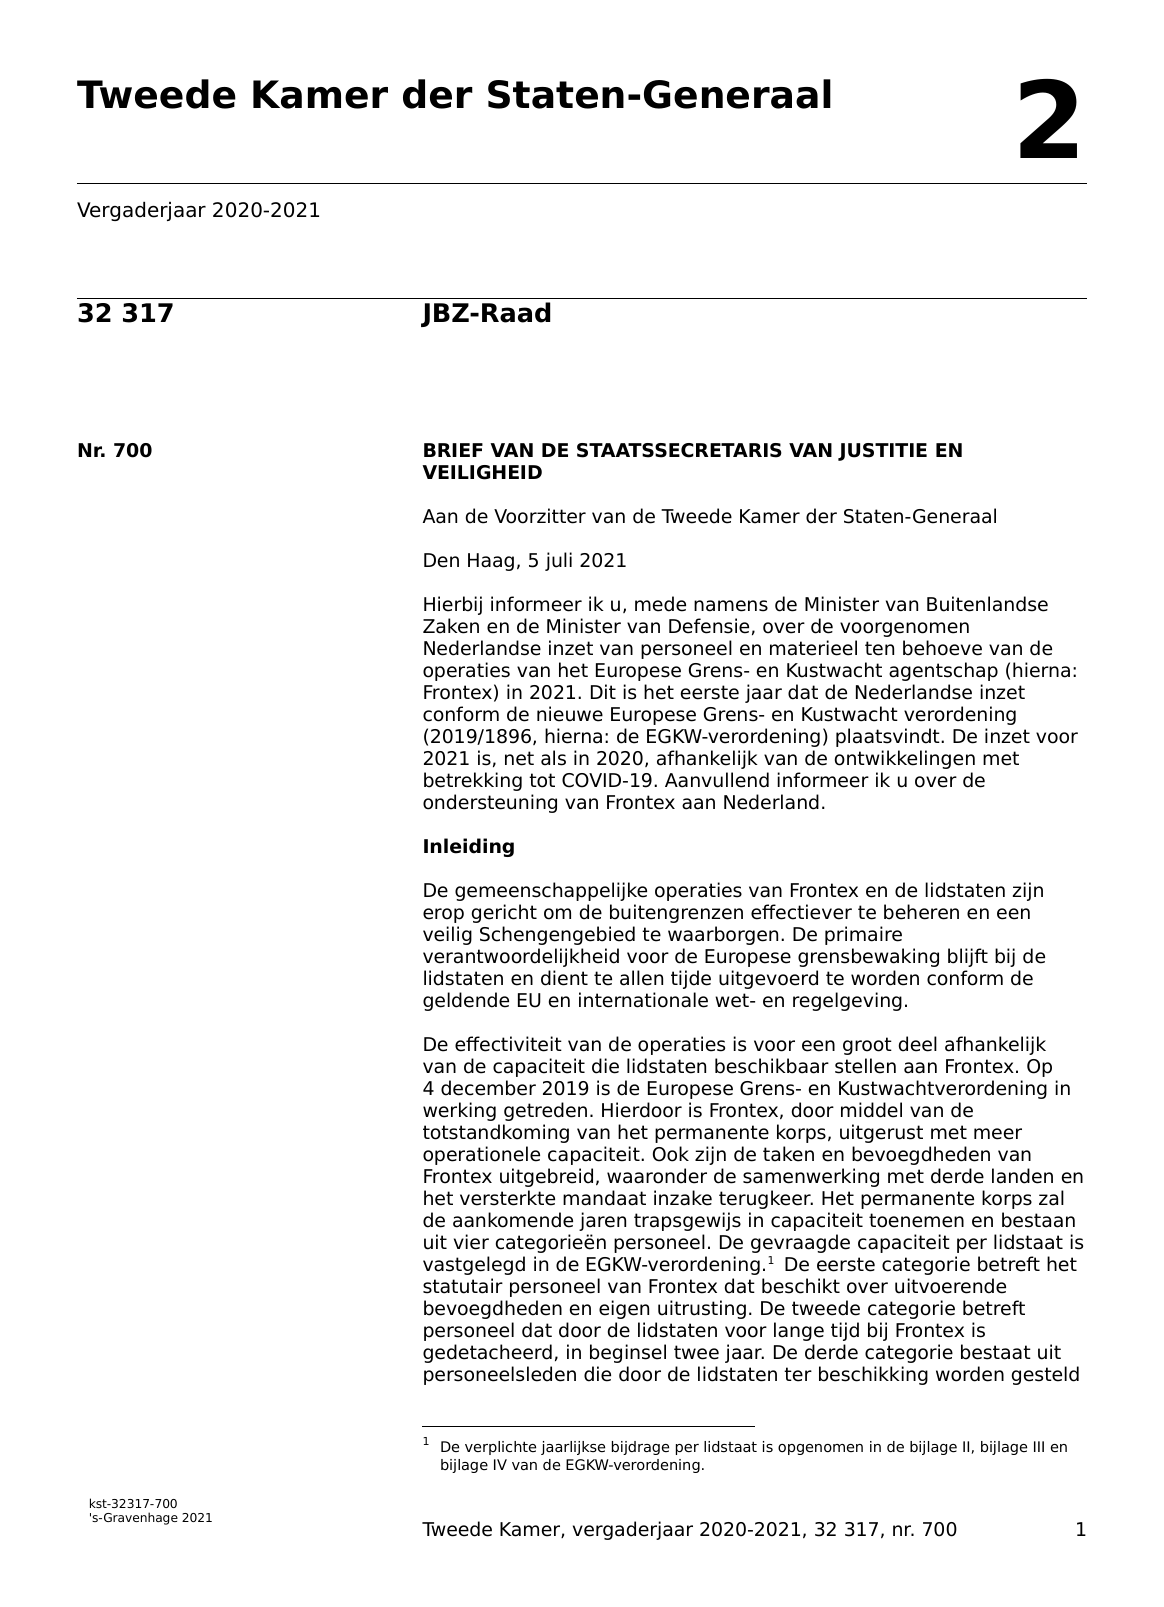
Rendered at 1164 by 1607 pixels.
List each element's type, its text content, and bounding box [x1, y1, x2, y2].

table_header Tweede Kamer der Staten-Generaal [77, 59, 886, 183]
table_cell Vergaderjaar 2020-2021 [77, 184, 1087, 298]
text De effectiviteit van de operaties is voor een groot deel afhankelijk van de capaciteit die lidstaten beschikbaar stellen aan Frontex. Op 4 december 2019 is de Europese Grens- en Kustwachtverordening in werking getreden. Hierdoor is Frontex, door middel van de totstandkoming van het permanente korps, uitgerust met meer operationele capaciteit. Ook zijn de taken en bevoegdheden van Frontex uitgebreid, waaronder de samenwerking met derde landen en het versterkte mandaat inzake terugkeer. Het permanente korps zal de aankomende jaren trapsgewijs in capaciteit toenemen en bestaan uit vier categorieën personeel. De gevraagde capaciteit per lidstaat is vastgelegd in de EGKW-verordening. De eerste categorie betreft het statutair personeel van Frontex dat beschikt over uitvoerende bevoegdheden en eigen uitrusting. De tweede categorie betreft personeel dat door de lidstaten voor lange tijd bij Frontex is gedetacheerd, in beginsel twee jaar. De derde categorie bestaat uit personeelsleden die door de lidstaten ter beschikking worden gesteld [422, 1034, 1087, 1386]
text De gemeenschappelijke operaties van Frontex en de lidstaten zijn erop gericht om de buitengrenzen effectiever te beheren en een veilig Schengengebied te waarborgen. De primaire verantwoordelijkheid voor de Europese grensbewaking blijft bij de lidstaten en dient te allen tijde uitgevoerd te worden conform de geldende EU en internationale wet- en regelgeving. [422, 880, 1087, 1012]
text De verplichte jaarlijkse bijdrage per lidstaat is opgenomen in de bijlage II, bijlage III en bijlage IV van de EGKW-verordening. [422, 1435, 1087, 1474]
text Den Haag, 5 juli 2021 [422, 550, 1087, 572]
text 's-Gravenhage 2021 [88, 1511, 323, 1525]
text Aan de Voorzitter van de Tweede Kamer der Staten-Generaal [422, 506, 1087, 528]
text kst-32317-700 [88, 1497, 323, 1511]
subtitle 32 317 JBZ-Raad [77, 299, 1087, 329]
text Hierbij informeer ik u, mede namens de Minister van Buitenlandse Zaken en de Minister van Defensie, over de voorgenomen Nederlandse inzet van personeel en materieel ten behoeve van de operaties van het Europese Grens- en Kustwacht agentschap (hierna: Frontex) in 2021. Dit is het eerste jaar dat de Nederlandse inzet conform de nieuwe Europese Grens- en Kustwacht verordening (2019/1896, hierna: de EGKW-verordening) plaatsvindt. De inzet voor 2021 is, net als in 2020, afhankelijk van de ontwikkelingen met betrekking tot COVID-19. Aanvullend informeer ik u over de ondersteuning van Frontex aan Nederland. [422, 594, 1087, 814]
subtitle Nr. 700 BRIEF VAN DE STAATSSECRETARIS VAN JUSTITIE EN VEILIGHEID [77, 440, 1087, 484]
table_header 2 [886, 59, 1087, 183]
subtitle Inleiding [422, 836, 1087, 858]
